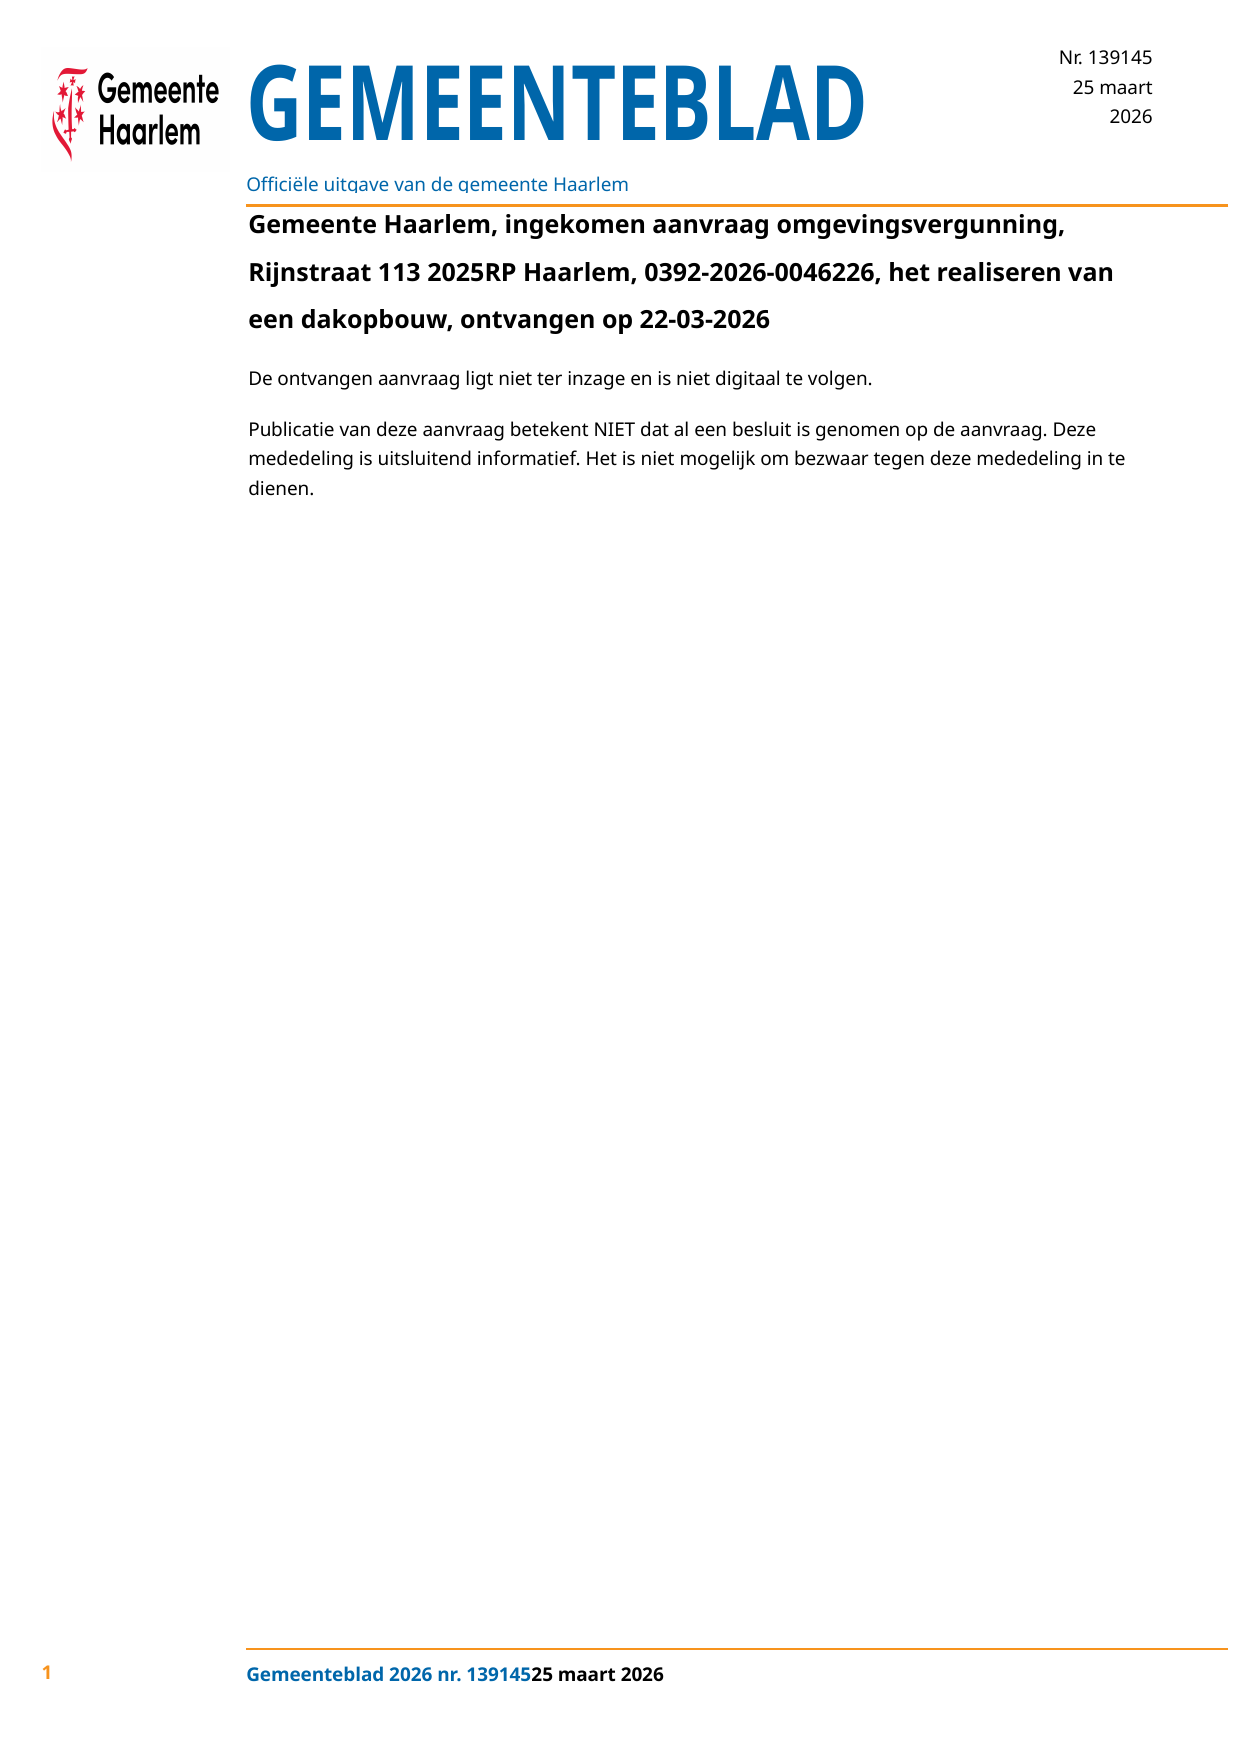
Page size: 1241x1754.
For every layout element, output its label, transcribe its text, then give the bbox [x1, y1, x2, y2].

text Gemeente Haarlem, ingekomen aanvraag omgevingsvergunning, Rijnstraat 113 2025RP Haarlem, 0392-2026-0046226, het realiseren van een dakopbouw, ontvangen op 22-03-2026 [248, 207, 1152, 336]
picture [41, 47, 231, 172]
text De ontvangen aanvraag ligt niet ter inzage en is niet digitaal te volgen. [248, 366, 1152, 391]
text Publicatie van deze aanvraag betekent NIET dat al een besluit is genomen op de aanvraag. Deze mededeling is uitsluitend informatief. Het is niet mogelijk om bezwaar tegen deze mededeling in te dienen. [248, 416, 1152, 501]
